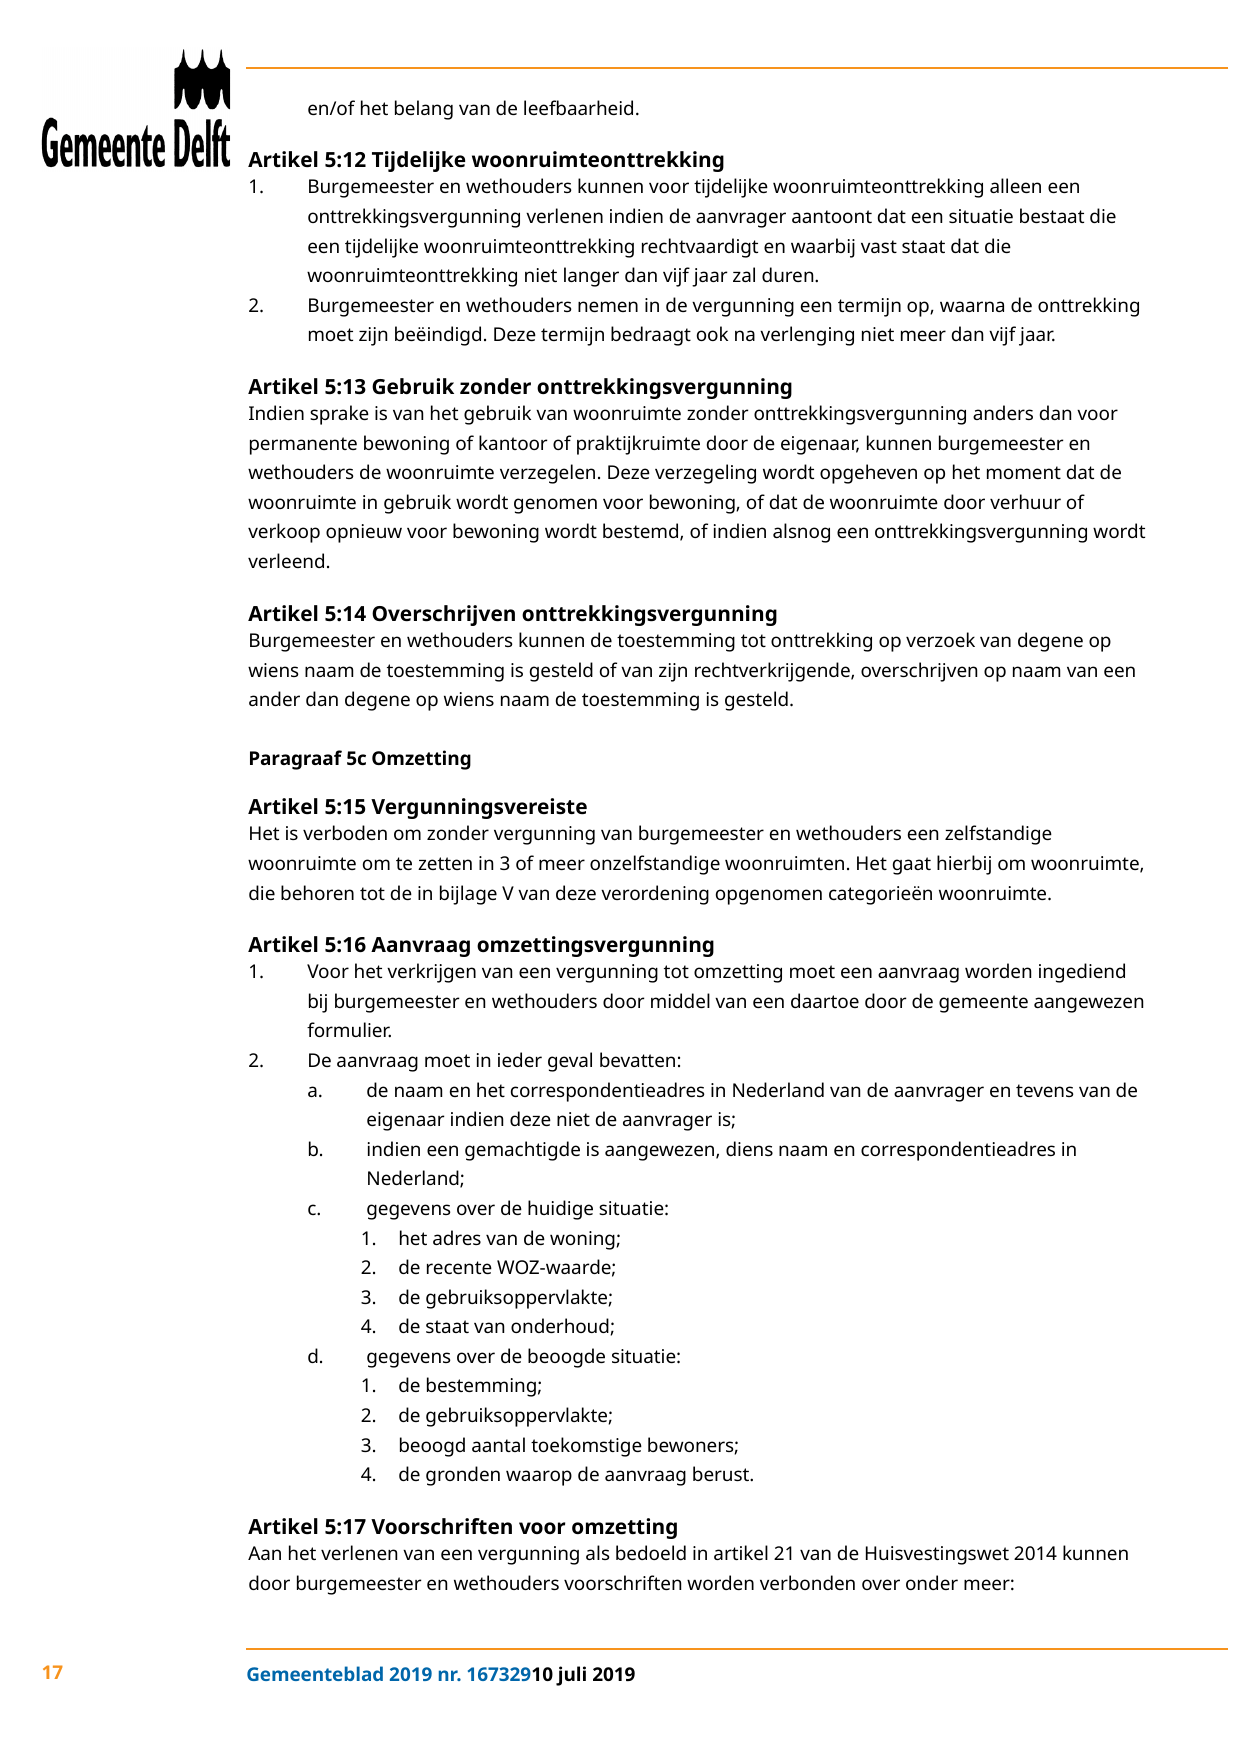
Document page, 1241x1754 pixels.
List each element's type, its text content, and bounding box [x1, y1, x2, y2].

list gegevens over de huidige situatie: [307, 1195, 1152, 1221]
list de gebruiksoppervlakte; [361, 1284, 1152, 1310]
text Artikel 5:12 Tijdelijke woonruimteonttrekking [248, 145, 1152, 174]
text Paragraaf 5c Omzetting [248, 746, 1152, 771]
list en/of het belang van de leefbaarheid. [248, 95, 1152, 121]
list de gronden waarop de aanvraag berust. [361, 1461, 1152, 1487]
list gegevens over de beoogde situatie: [307, 1343, 1152, 1369]
list de bestemming; [361, 1373, 1152, 1398]
list de staat van onderhoud; [361, 1313, 1152, 1339]
list Burgemeester en wethouders nemen in de vergunning een termijn op, waarna de onttrekking moet zijn beëindigd. Deze termijn bedraagt ook na verlenging niet meer dan vijf jaar. [248, 292, 1152, 347]
list De aanvraag moet in ieder geval bevatten: [248, 1047, 1152, 1073]
list Voor het verkrijgen van een vergunning tot omzetting moet een aanvraag worden ingediend bij burgemeester en wethouders door middel van een daartoe door de gemeente aangewezen formulier. [248, 958, 1152, 1043]
list beoogd aantal toekomstige bewoners; [361, 1432, 1152, 1458]
picture [41, 47, 231, 172]
text Aan het verlenen van een vergunning als bedoeld in artikel 21 van de Huisvestingswet 2014 kunnen door burgemeester en wethouders voorschriften worden verbonden over onder meer: [248, 1540, 1152, 1596]
text Burgemeester en wethouders kunnen de toestemming tot onttrekking op verzoek van degene op wiens naam de toestemming is gesteld of van zijn rechtverkrijgende, overschrijven op naam van een ander dan degene op wiens naam de toestemming is gesteld. [248, 627, 1152, 712]
list indien een gemachtigde is aangewezen, diens naam en correspondentieadres in Nederland; [307, 1136, 1152, 1191]
list de recente WOZ-waarde; [361, 1254, 1152, 1280]
text Artikel 5:13 Gebruik zonder onttrekkingsvergunning [248, 372, 1152, 400]
list het adres van de woning; [361, 1225, 1152, 1251]
text Artikel 5:15 Vergunningsvereiste [248, 792, 1152, 821]
text Artikel 5:17 Voorschriften voor omzetting [248, 1512, 1152, 1540]
text Artikel 5:16 Aanvraag omzettingsvergunning [248, 930, 1152, 958]
text Artikel 5:14 Overschrijven onttrekkingsvergunning [248, 599, 1152, 627]
list de gebruiksoppervlakte; [361, 1402, 1152, 1428]
list Burgemeester en wethouders kunnen voor tijdelijke woonruimteonttrekking alleen een onttrekkingsvergunning verlenen indien de aanvrager aantoont dat een situatie bestaat die een tijdelijke woonruimteonttrekking rechtvaardigt en waarbij vast staat dat die woonruimteonttrekking niet langer dan vijf jaar zal duren. [248, 174, 1152, 288]
list de naam en het correspondentieadres in Nederland van de aanvrager en tevens van de eigenaar indien deze niet de aanvrager is; [307, 1077, 1152, 1132]
text Het is verboden om zonder vergunning van burgemeester en wethouders een zelfstandige woonruimte om te zetten in 3 of meer onzelfstandige woonruimten. Het gaat hierbij om woonruimte, die behoren tot de in bijlage V van deze verordening opgenomen categorieën woonruimte. [248, 821, 1152, 905]
text Indien sprake is van het gebruik van woonruimte zonder onttrekkingsvergunning anders dan voor permanente bewoning of kantoor of praktijkruimte door de eigenaar, kunnen burgemeester en wethouders de woonruimte verzegelen. Deze verzegeling wordt opgeheven op het moment dat de woonruimte in gebruik wordt genomen voor bewoning, of dat de woonruimte door verhuur of verkoop opnieuw voor bewoning wordt bestemd, of indien alsnog een onttrekkingsvergunning wordt verleend. [248, 400, 1152, 574]
